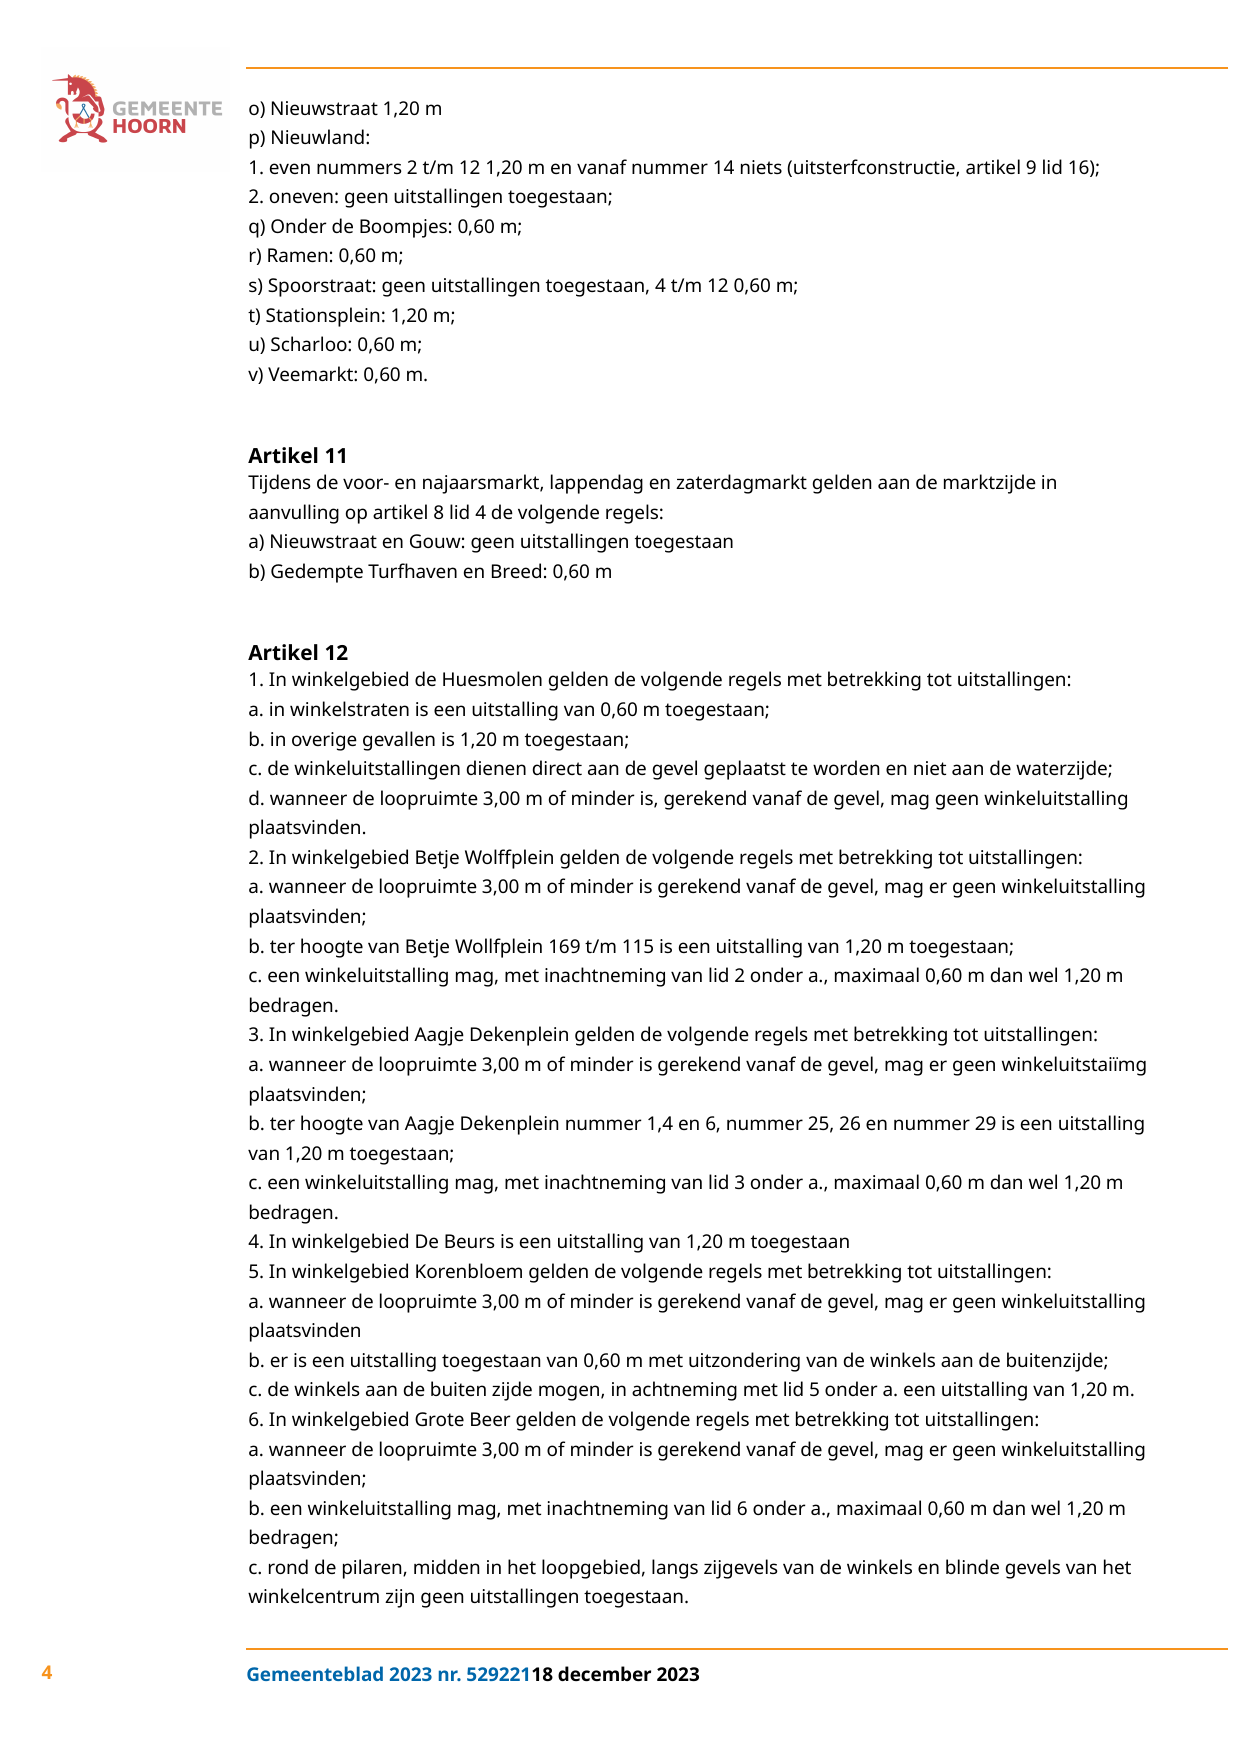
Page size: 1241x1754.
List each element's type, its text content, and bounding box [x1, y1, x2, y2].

text 4. In winkelgebied De Beurs is een uitstalling van 1,20 m toegestaan [248, 1229, 1152, 1254]
text v) Veemarkt: 0,60 m. [248, 361, 1152, 387]
text r) Ramen: 0,60 m; [248, 243, 1152, 268]
text t) Stationsplein: 1,20 m; [248, 302, 1152, 328]
text a. wanneer de loopruimte 3,00 m of minder is gerekend vanaf de gevel, mag er geen winkeluitstalling plaatsvinden; [248, 874, 1152, 929]
text 2. oneven: geen uitstallingen toegestaan; [248, 183, 1152, 209]
text a) Nieuwstraat en Gouw: geen uitstallingen toegestaan [248, 529, 1152, 554]
text Artikel 11 [248, 441, 1152, 469]
text p) Nieuwland: [248, 124, 1152, 150]
text c. rond de pilaren, midden in het loopgebied, langs zijgevels van de winkels en blinde gevels van het winkelcentrum zijn geen uitstallingen toegestaan. [248, 1554, 1152, 1609]
text Tijdens de voor- en najaarsmarkt, lappendag en zaterdagmarkt gelden aan de marktzijde in aanvulling op artikel 8 lid 4 de volgende regels: [248, 469, 1152, 525]
text q) Onder de Boompjes: 0,60 m; [248, 213, 1152, 239]
text c. de winkeluitstallingen dienen direct aan de gevel geplaatst te worden en niet aan de waterzijde; [248, 755, 1152, 781]
text b) Gedempte Turfhaven en Breed: 0,60 m [248, 558, 1152, 584]
text a. wanneer de loopruimte 3,00 m of minder is gerekend vanaf de gevel, mag er geen winkeluitstaiïmg plaatsvinden; [248, 1051, 1152, 1107]
text c. een winkeluitstalling mag, met inachtneming van lid 2 onder a., maximaal 0,60 m dan wel 1,20 m bedragen. [248, 962, 1152, 1018]
text b. een winkeluitstalling mag, met inachtneming van lid 6 onder a., maximaal 0,60 m dan wel 1,20 m bedragen; [248, 1495, 1152, 1550]
text u) Scharloo: 0,60 m; [248, 331, 1152, 357]
text c. de winkels aan de buiten zijde mogen, in achtneming met lid 5 onder a. een uitstalling van 1,20 m. [248, 1377, 1152, 1402]
text 1. even nummers 2 t/m 12 1,20 m en vanaf nummer 14 niets (uitsterfconstructie, artikel 9 lid 16); [248, 154, 1152, 180]
text a. wanneer de loopruimte 3,00 m of minder is gerekend vanaf de gevel, mag er geen winkeluitstalling plaatsvinden; [248, 1436, 1152, 1491]
text 6. In winkelgebied Grote Beer gelden de volgende regels met betrekking tot uitstallingen: [248, 1406, 1152, 1432]
text 2. In winkelgebied Betje Wolffplein gelden de volgende regels met betrekking tot uitstallingen: [248, 844, 1152, 870]
text a. in winkelstraten is een uitstalling van 0,60 m toegestaan; [248, 696, 1152, 722]
text b. in overige gevallen is 1,20 m toegestaan; [248, 726, 1152, 752]
text 3. In winkelgebied Aagje Dekenplein gelden de volgende regels met betrekking tot uitstallingen: [248, 1022, 1152, 1047]
text 5. In winkelgebied Korenbloem gelden de volgende regels met betrekking tot uitstallingen: [248, 1258, 1152, 1284]
text o) Nieuwstraat 1,20 m [248, 95, 1152, 121]
text b. er is een uitstalling toegestaan van 0,60 m met uitzondering van de winkels aan de buitenzijde; [248, 1347, 1152, 1373]
text a. wanneer de loopruimte 3,00 m of minder is gerekend vanaf de gevel, mag er geen winkeluitstalling plaatsvinden [248, 1288, 1152, 1343]
picture [41, 47, 231, 172]
text d. wanneer de loopruimte 3,00 m of minder is, gerekend vanaf de gevel, mag geen winkeluitstalling plaatsvinden. [248, 785, 1152, 840]
text b. ter hoogte van Aagje Dekenplein nummer 1,4 en 6, nummer 25, 26 en nummer 29 is een uitstalling van 1,20 m toegestaan; [248, 1110, 1152, 1166]
text c. een winkeluitstalling mag, met inachtneming van lid 3 onder a., maximaal 0,60 m dan wel 1,20 m bedragen. [248, 1169, 1152, 1225]
text s) Spoorstraat: geen uitstallingen toegestaan, 4 t/m 12 0,60 m; [248, 272, 1152, 298]
text 1. In winkelgebied de Huesmolen gelden de volgende regels met betrekking tot uitstallingen: [248, 667, 1152, 692]
text b. ter hoogte van Betje Wollfplein 169 t/m 115 is een uitstalling van 1,20 m toegestaan; [248, 933, 1152, 959]
text Artikel 12 [248, 638, 1152, 667]
